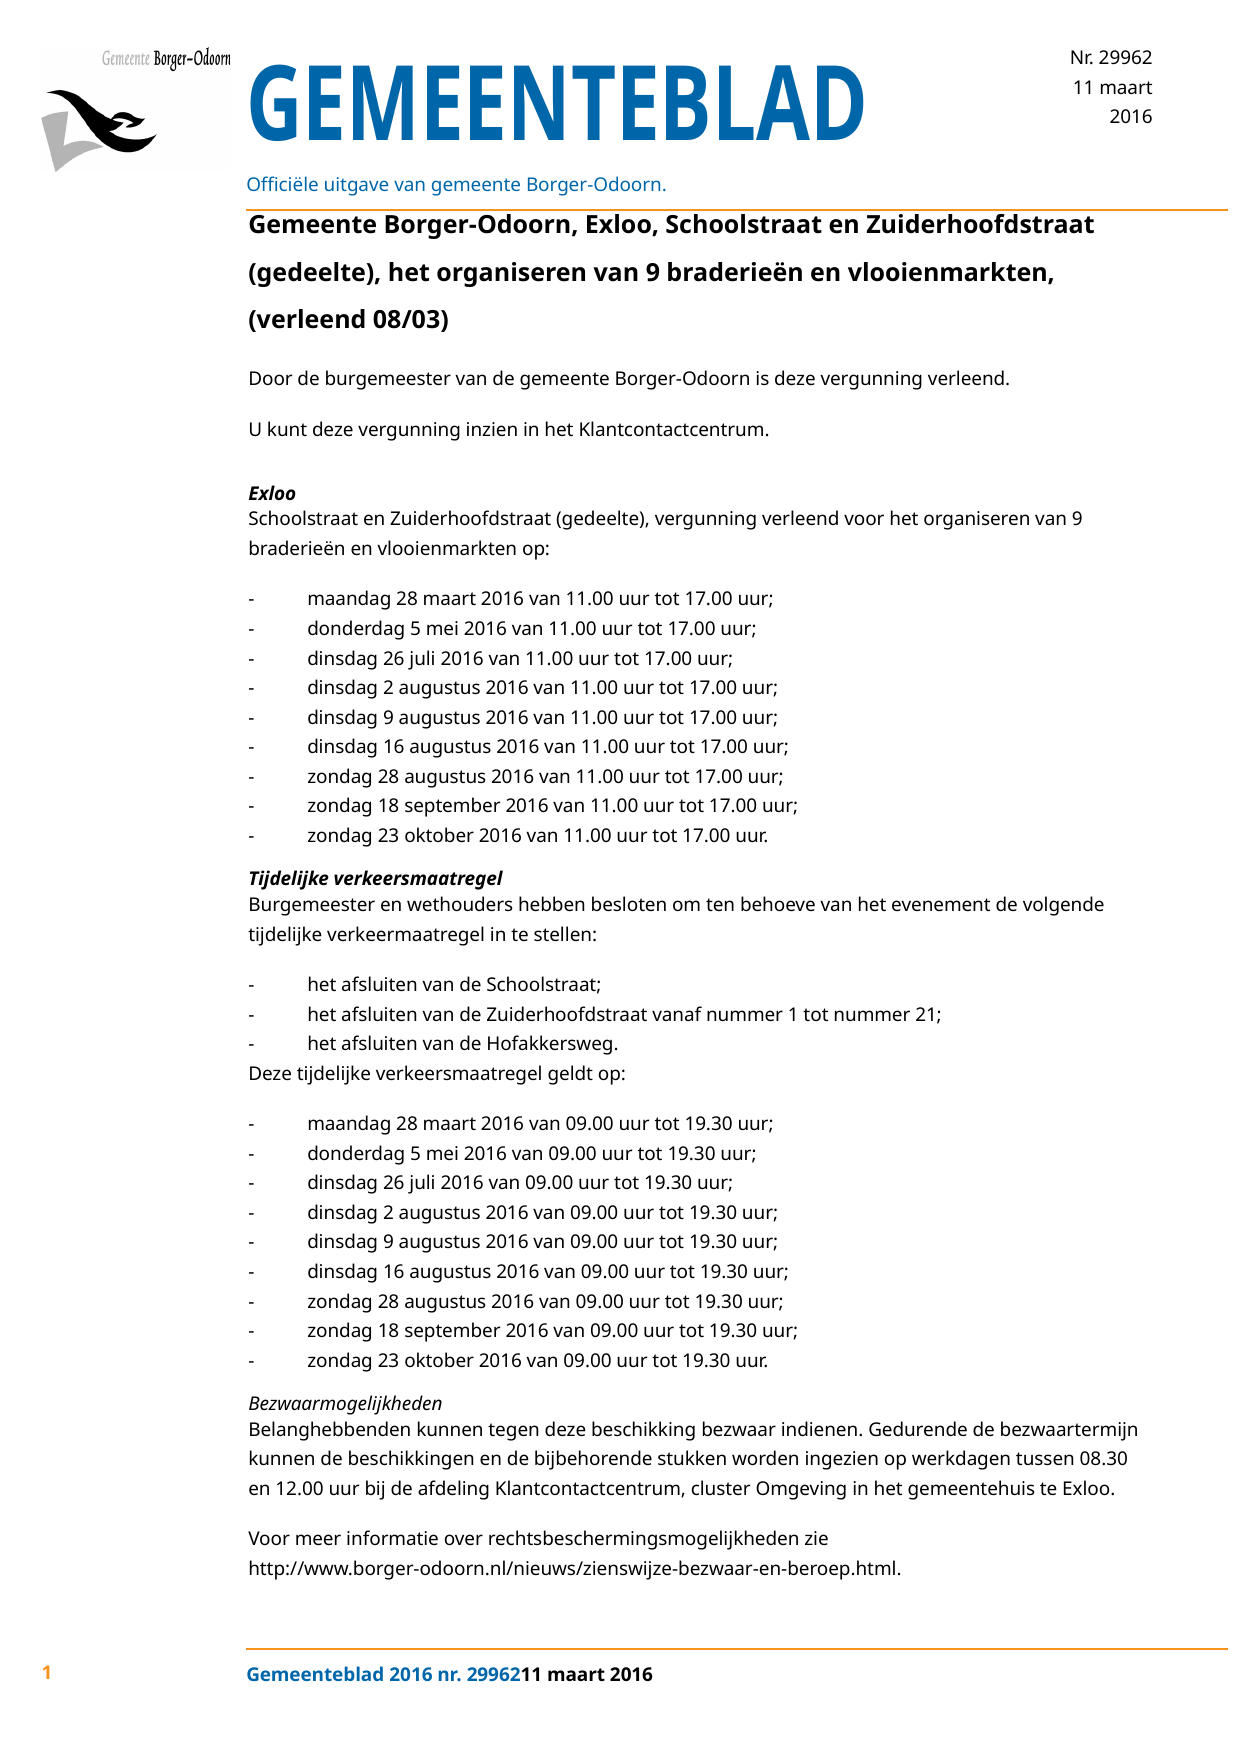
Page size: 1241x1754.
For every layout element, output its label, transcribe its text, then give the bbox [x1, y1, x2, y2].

list zondag 18 september 2016 van 11.00 uur tot 17.00 uur; [248, 793, 1152, 818]
picture [41, 47, 231, 172]
text Bezwaarmogelijkheden [248, 1390, 1152, 1416]
text Burgemeester en wethouders hebben besloten om ten behoeve van het evenement de volgende tijdelijke verkeermaatregel in te stellen: [248, 891, 1152, 946]
list het afsluiten van de Schoolstraat; [248, 971, 1152, 997]
list zondag 23 oktober 2016 van 11.00 uur tot 17.00 uur. [248, 822, 1152, 848]
text U kunt deze vergunning inzien in het Klantcontactcentrum. [248, 416, 1152, 442]
text Schoolstraat en Zuiderhoofdstraat (gedeelte), vergunning verleend voor het organiseren van 9 braderieën en vlooienmarkten op: [248, 506, 1152, 561]
text Door de burgemeester van de gemeente Borger-Odoorn is deze vergunning verleend. [248, 366, 1152, 391]
list donderdag 5 mei 2016 van 11.00 uur tot 17.00 uur; [248, 615, 1152, 641]
list zondag 28 augustus 2016 van 11.00 uur tot 17.00 uur; [248, 763, 1152, 789]
list maandag 28 maart 2016 van 09.00 uur tot 19.30 uur; [248, 1110, 1152, 1136]
list dinsdag 26 juli 2016 van 11.00 uur tot 17.00 uur; [248, 645, 1152, 671]
list donderdag 5 mei 2016 van 09.00 uur tot 19.30 uur; [248, 1140, 1152, 1166]
list maandag 28 maart 2016 van 11.00 uur tot 17.00 uur; [248, 586, 1152, 611]
text Deze tijdelijke verkeersmaatregel geldt op: [248, 1060, 1152, 1086]
text Belanghebbenden kunnen tegen deze beschikking bezwaar indienen. Gedurende de bezwaartermijn kunnen de beschikkingen en de bijbehorende stukken worden ingezien op werkdagen tussen 08.30 en 12.00 uur bij de afdeling Klantcontactcentrum, cluster Omgeving in het gemeentehuis te Exloo. [248, 1416, 1152, 1501]
list dinsdag 26 juli 2016 van 09.00 uur tot 19.30 uur; [248, 1169, 1152, 1195]
text Tijdelijke verkeersmaatregel [248, 865, 1152, 891]
list het afsluiten van de Zuiderhoofdstraat vanaf nummer 1 tot nummer 21; [248, 1001, 1152, 1026]
list dinsdag 16 augustus 2016 van 11.00 uur tot 17.00 uur; [248, 733, 1152, 759]
list zondag 23 oktober 2016 van 09.00 uur tot 19.30 uur. [248, 1347, 1152, 1373]
list dinsdag 9 augustus 2016 van 11.00 uur tot 17.00 uur; [248, 704, 1152, 730]
text Voor meer informatie over rechtsbeschermingsmogelijkheden zie http://www.borger-odoorn.nl/nieuws/zienswijze-bezwaar-en-beroep.html. [248, 1525, 1152, 1581]
text Exloo [248, 480, 1152, 506]
list dinsdag 9 augustus 2016 van 09.00 uur tot 19.30 uur; [248, 1229, 1152, 1254]
text Gemeente Borger-Odoorn, Exloo, Schoolstraat en Zuiderhoofdstraat (gedeelte), het organiseren van 9 braderieën en vlooienmarkten, (verleend 08/03) [248, 211, 1152, 336]
list zondag 18 september 2016 van 09.00 uur tot 19.30 uur; [248, 1317, 1152, 1343]
list dinsdag 2 augustus 2016 van 11.00 uur tot 17.00 uur; [248, 674, 1152, 700]
list dinsdag 2 augustus 2016 van 09.00 uur tot 19.30 uur; [248, 1199, 1152, 1225]
list dinsdag 16 augustus 2016 van 09.00 uur tot 19.30 uur; [248, 1258, 1152, 1284]
list het afsluiten van de Hofakkersweg. [248, 1030, 1152, 1056]
list zondag 28 augustus 2016 van 09.00 uur tot 19.30 uur; [248, 1288, 1152, 1313]
